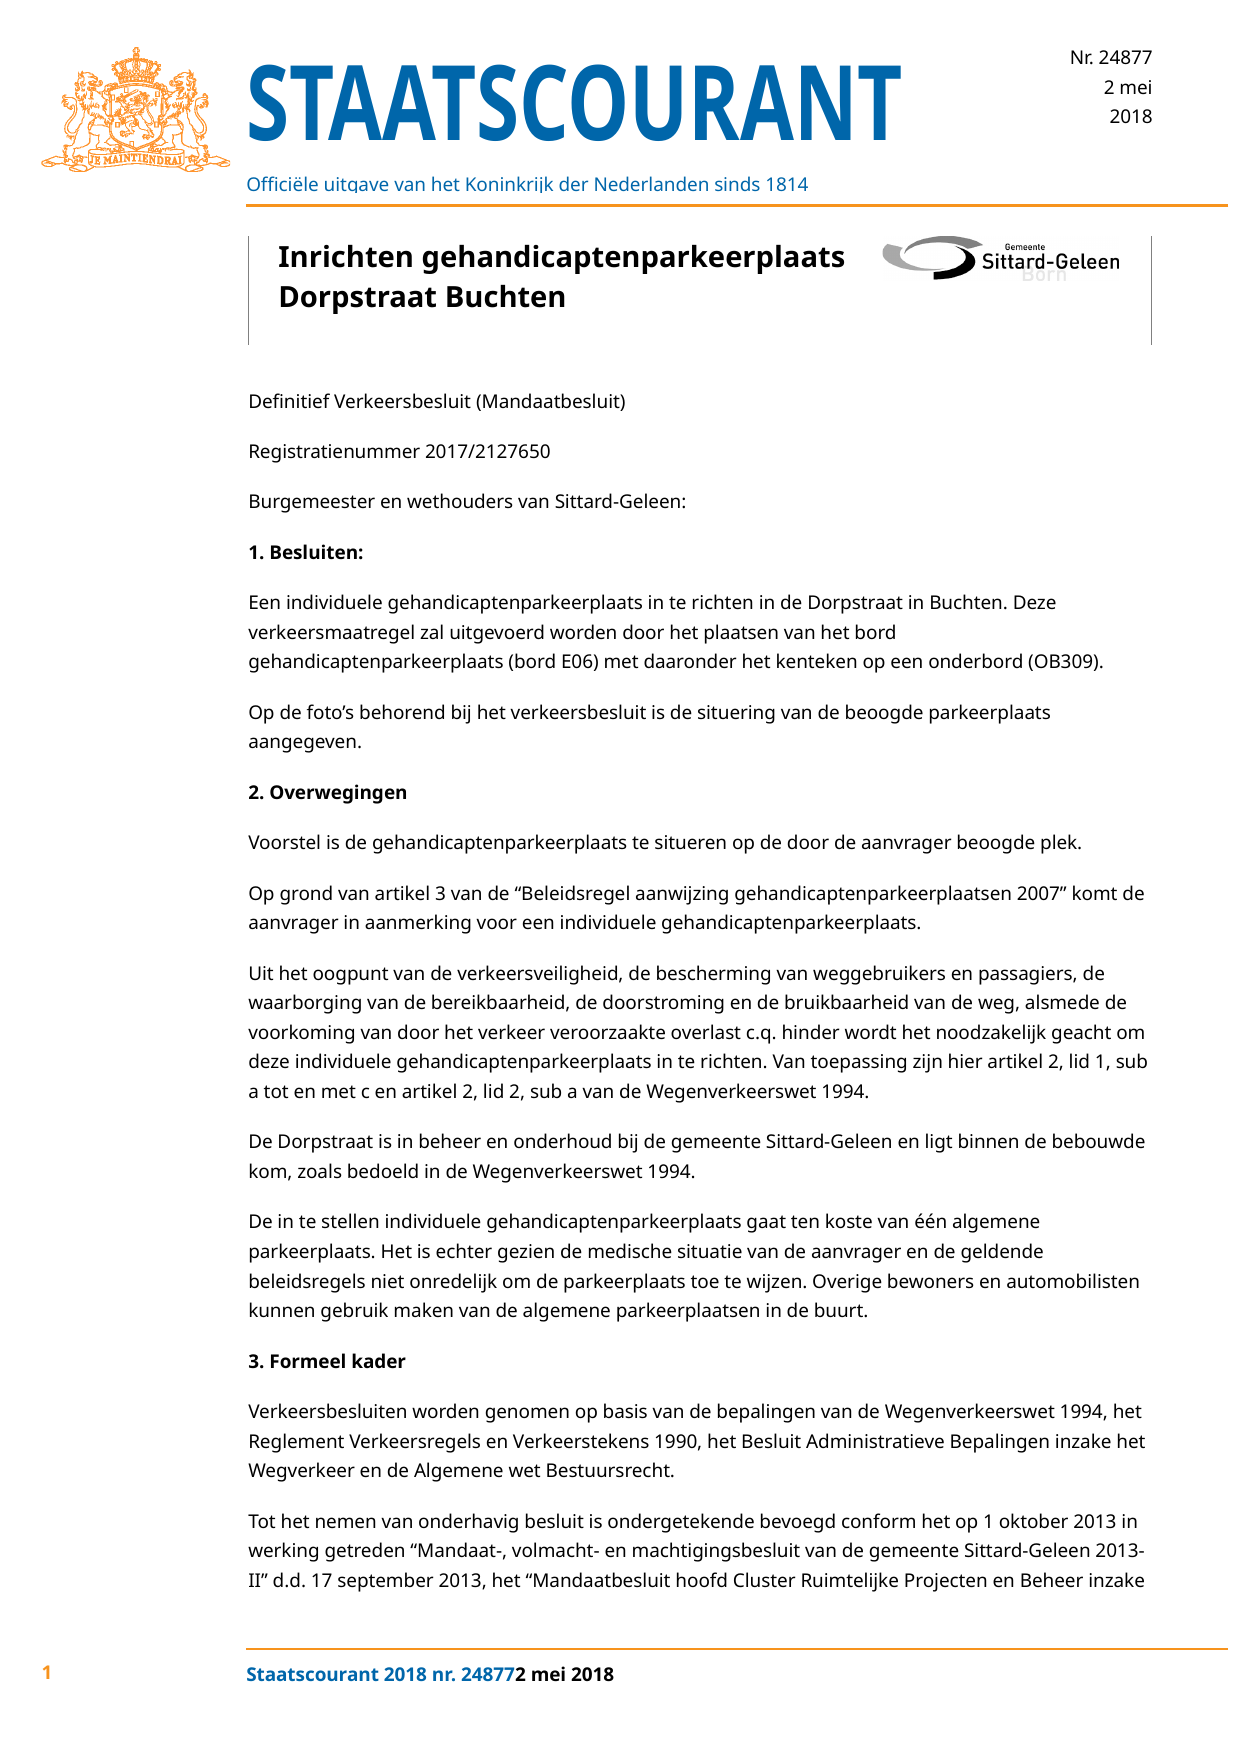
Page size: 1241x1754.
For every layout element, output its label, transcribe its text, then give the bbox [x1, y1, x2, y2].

text Registratienummer 2017/2127650 [248, 438, 1152, 464]
text Op grond van artikel 3 van de “Beleidsregel aanwijzing gehandicaptenparkeerplaatsen 2007” komt de aanvrager in aanmerking voor een individuele gehandicaptenparkeerplaats. [248, 880, 1152, 935]
text Voorstel is de gehandicaptenparkeerplaats te situeren op de door de aanvrager beoogde plek. [248, 829, 1152, 855]
table_header Inrichten gehandicaptenparkeerplaats Dorpstraat Buchten [249, 236, 850, 345]
text Een individuele gehandicaptenparkeerplaats in te richten in de Dorpstraat in Buchten. Deze verkeersmaatregel zal uitgevoerd worden door het plaatsen van het bord gehandicaptenparkeerplaats (bord E06) met daaronder het kenteken op een onderbord (OB309). [248, 589, 1152, 674]
text Op de foto’s behorend bij het verkeersbesluit is de situering van de beoogde parkeerplaats aangegeven. [248, 699, 1152, 754]
text 3. Formeel kader [248, 1348, 1152, 1374]
text Definitief Verkeersbesluit (Mandaatbesluit) [248, 388, 1152, 414]
text 2. Overwegingen [248, 779, 1152, 805]
table_header [850, 236, 1151, 345]
text 1. Besluiten: [248, 539, 1152, 565]
text Verkeersbesluiten worden genomen op basis van de bepalingen van de Wegenverkeerswet 1994, het Reglement Verkeersregels en Verkeerstekens 1990, het Besluit Administratieve Bepalingen inzake het Wegverkeer en de Algemene wet Bestuursrecht. [248, 1398, 1152, 1483]
text Burgemeester en wethouders van Sittard-Geleen: [248, 489, 1152, 514]
picture [41, 47, 231, 172]
text De in te stellen individuele gehandicaptenparkeerplaats gaat ten koste van één algemene parkeerplaats. Het is echter gezien de medische situatie van de aanvrager en de geldende beleidsregels niet onredelijk om de parkeerplaats toe te wijzen. Overige bewoners en automobilisten kunnen gebruik maken van de algemene parkeerplaatsen in de buurt. [248, 1209, 1152, 1323]
picture [882, 236, 1119, 281]
text Uit het oogpunt van de verkeersveiligheid, de bescherming van weggebruikers en passagiers, de waarborging van de bereikbaarheid, de doorstroming en de bruikbaarheid van de weg, alsmede de voorkoming van door het verkeer veroorzaakte overlast c.q. hinder wordt het noodzakelijk geacht om deze individuele gehandicaptenparkeerplaats in te richten. Van toepassing zijn hier artikel 2, lid 1, sub a tot en met c en artikel 2, lid 2, sub a van de Wegenverkeerswet 1994. [248, 960, 1152, 1104]
text Tot het nemen van onderhavig besluit is ondergetekende bevoegd conform het op 1 oktober 2013 in werking getreden “Mandaat-, volmacht- en machtigingsbesluit van de gemeente Sittard-Geleen 2013-II” d.d. 17 september 2013, het “Mandaatbesluit hoofd Cluster Ruimtelijke Projecten en Beheer inzake [248, 1508, 1152, 1593]
text De Dorpstraat is in beheer en onderhoud bij de gemeente Sittard-Geleen en ligt binnen de bebouwde kom, zoals bedoeld in de Wegenverkeerswet 1994. [248, 1129, 1152, 1184]
